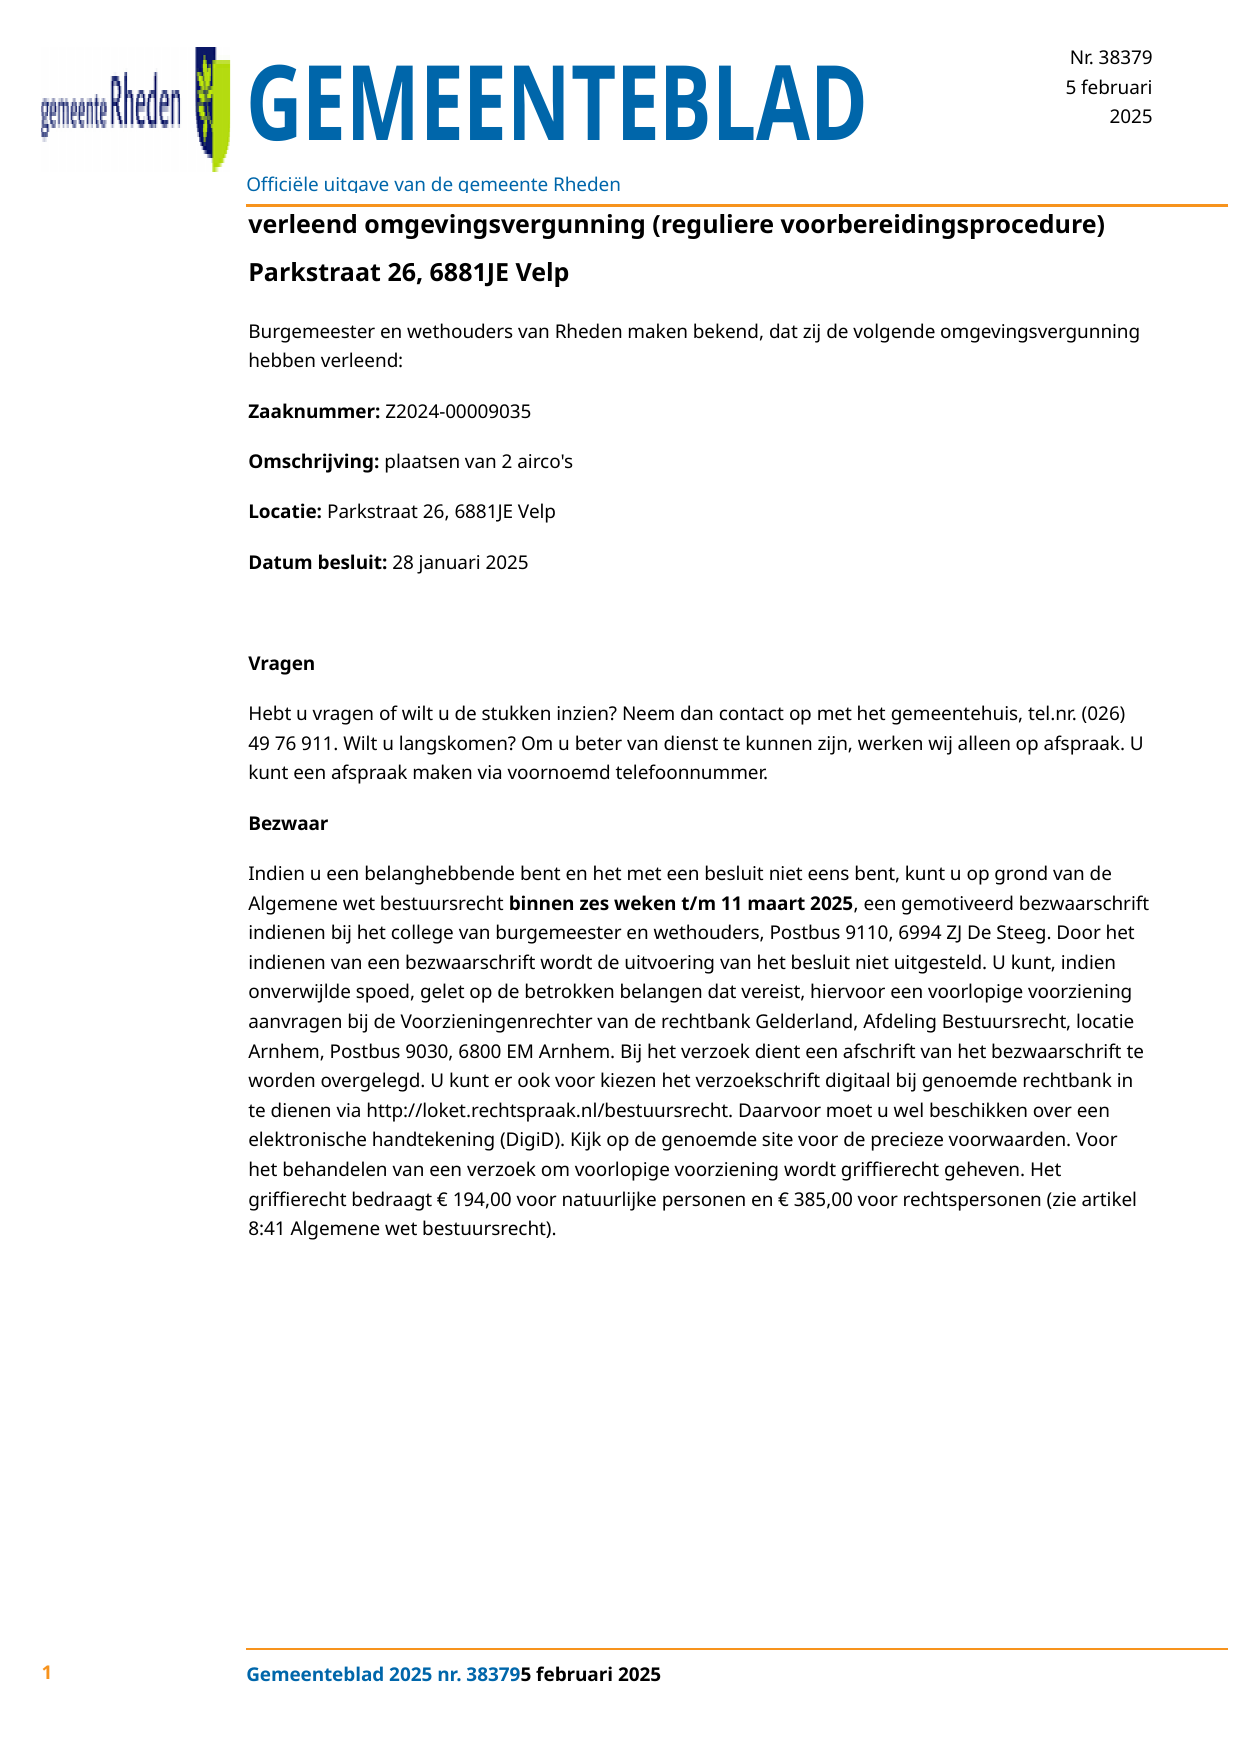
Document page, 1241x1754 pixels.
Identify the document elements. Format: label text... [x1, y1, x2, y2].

text Locatie: Parkstraat 26, 6881JE Velp [248, 499, 1152, 524]
text Hebt u vragen of wilt u de stukken inzien? Neem dan contact op met het gemeentehuis, tel.nr. (026) 49 76 911. Wilt u langskomen? Om u beter van dienst te kunnen zijn, werken wij alleen op afspraak. U kunt een afspraak maken via voornoemd telefoonnummer. [248, 700, 1152, 785]
text Indien u een belanghebbende bent en het met een besluit niet eens bent, kunt u op grond van de Algemene wet bestuursrecht binnen zes weken t/m 11 maart 2025, een gemotiveerd bezwaarschrift indienen bij het college van burgemeester en wethouders, Postbus 9110, 6994 ZJ De Steeg. Door het indienen van een bezwaarschrift wordt de uitvoering van het besluit niet uitgesteld. U kunt, indien onverwijlde spoed, gelet op de betrokken belangen dat vereist, hiervoor een voorlopige voorziening aanvragen bij de Voorzieningenrechter van de rechtbank Gelderland, Afdeling Bestuursrecht, locatie Arnhem, Postbus 9030, 6800 EM Arnhem. Bij het verzoek dient een afschrift van het bezwaarschrift te worden overgelegd. U kunt er ook voor kiezen het verzoekschrift digitaal bij genoemde rechtbank in te dienen via http://loket.rechtspraak.nl/bestuursrecht. Daarvoor moet u wel beschikken over een elektronische handtekening (DigiD). Kijk op de genoemde site voor de precieze voorwaarden. Voor het behandelen van een verzoek om voorlopige voorziening wordt griffierecht geheven. Het griffierecht bedraagt € 194,00 voor natuurlijke personen en € 385,00 voor rechtspersonen (zie artikel 8:41 Algemene wet bestuursrecht). [248, 860, 1152, 1241]
text Zaaknummer: Z2024-00009035 [248, 398, 1152, 424]
text Datum besluit: 28 januari 2025 [248, 549, 1152, 575]
text verleend omgevingsvergunning (reguliere voorbereidingsprocedure) Parkstraat 26, 6881JE Velp [248, 207, 1152, 288]
text Bezwaar [248, 810, 1152, 836]
text Burgemeester en wethouders van Rheden maken bekend, dat zij de volgende omgevingsvergunning hebben verleend: [248, 318, 1152, 373]
text Vragen [248, 650, 1152, 676]
picture [41, 47, 231, 172]
text Omschrijving: plaatsen van 2 airco's [248, 448, 1152, 474]
